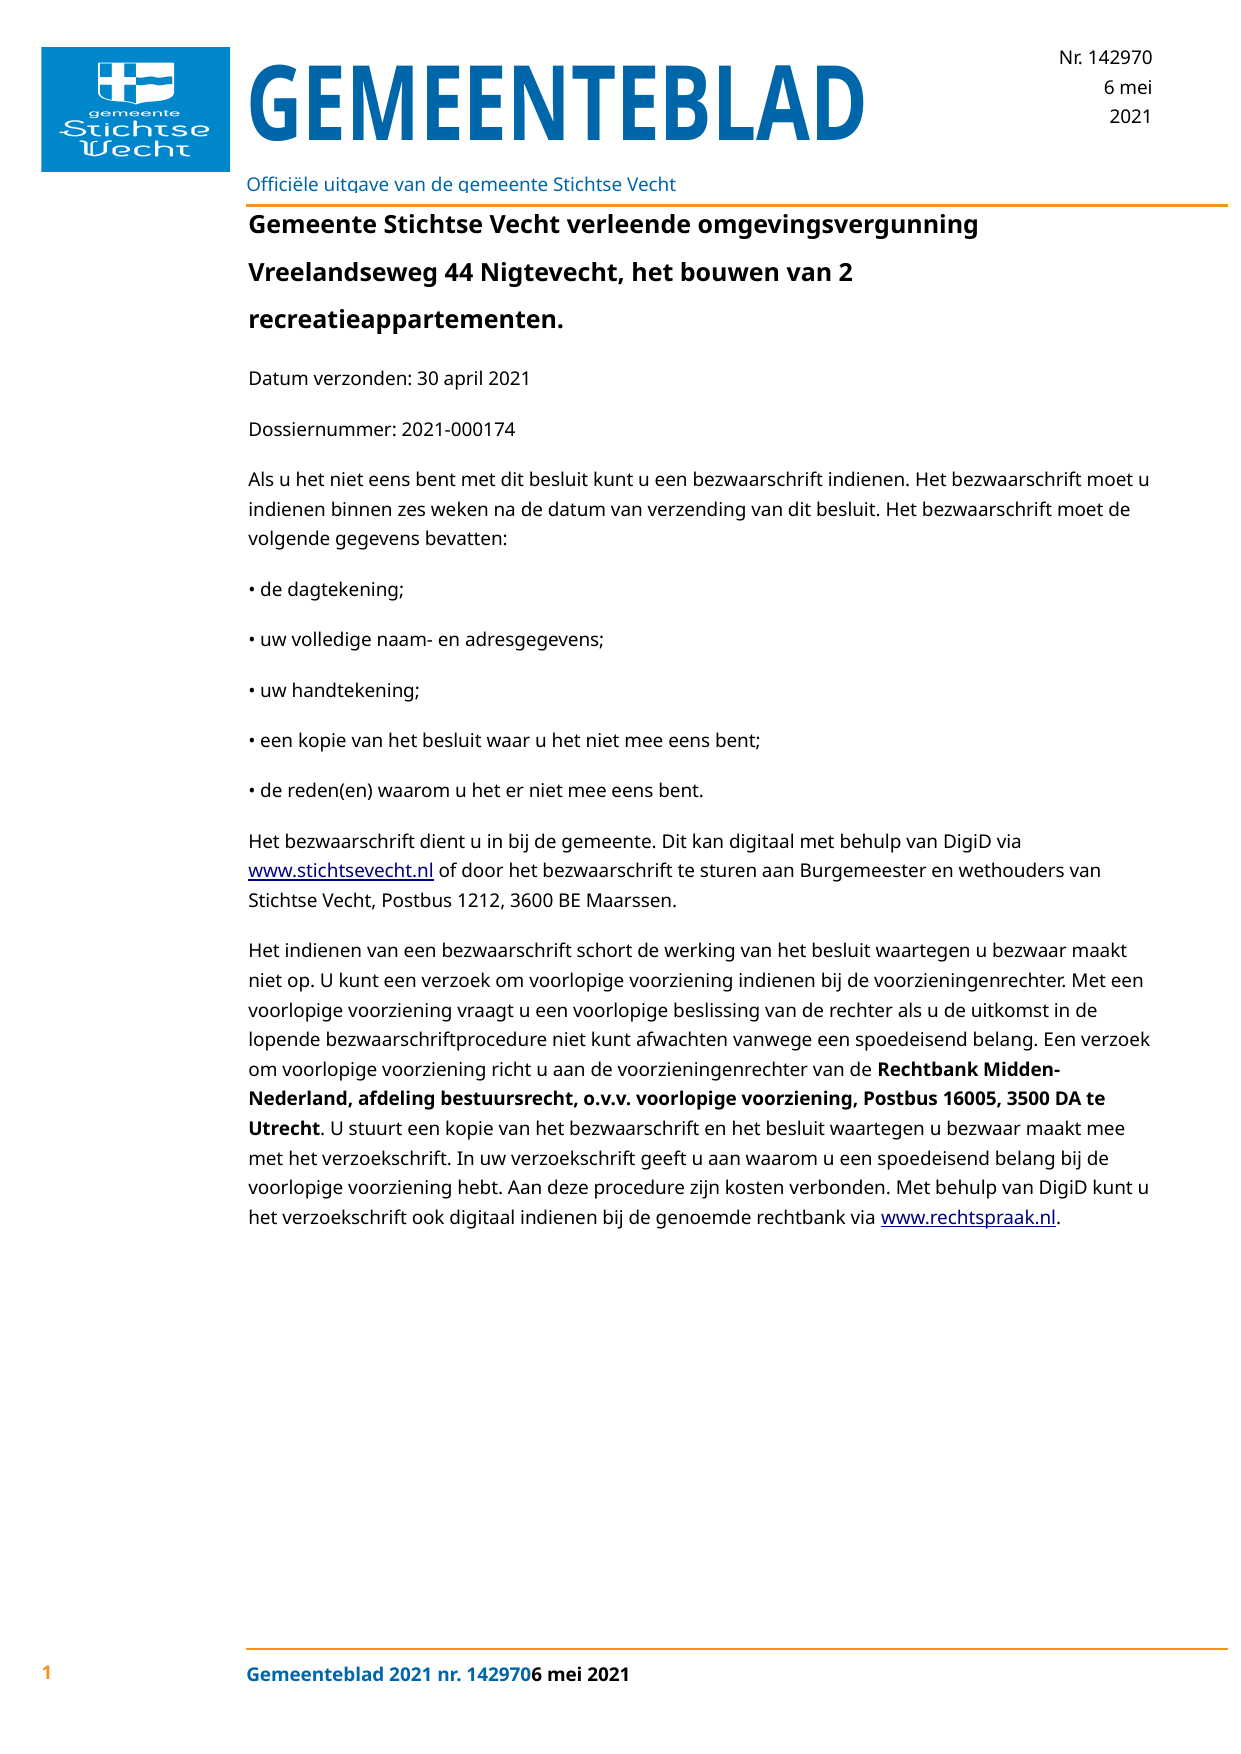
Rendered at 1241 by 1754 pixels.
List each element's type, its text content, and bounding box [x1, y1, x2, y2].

text • de dagtekening; [248, 576, 1152, 602]
picture [99, 63, 135, 101]
text • een kopie van het besluit waar u het niet mee eens bent; [248, 727, 1152, 753]
text Het bezwaarschrift dient u in bij de gemeente. Dit kan digitaal met behulp van DigiD via www.stichtsevecht.nl of door het bezwaarschrift te sturen aan Burgemeester en wethouders van Stichtse Vecht, Postbus 1212, 3600 BE Maarssen. [248, 828, 1152, 913]
text Datum verzonden: 30 april 2021 [248, 366, 1152, 391]
text Gemeente Stichtse Vecht verleende omgevingsvergunning Vreelandseweg 44 Nigtevecht, het bouwen van 2 recreatieappartementen. [248, 207, 1152, 336]
text • de reden(en) waarom u het er niet mee eens bent. [248, 778, 1152, 803]
text • uw volledige naam- en adresgegevens; [248, 626, 1152, 652]
picture [137, 63, 174, 103]
text Dossiernummer: 2021-000174 [248, 416, 1152, 442]
text Het indienen van een bezwaarschrift schort de werking van het besluit waartegen u bezwaar maakt niet op. U kunt een verzoek om voorlopige voorziening indienen bij de voorzieningenrechter. Met een voorlopige voorziening vraagt u een voorlopige beslissing van de rechter als u de uitkomst in de lopende bezwaarschriftprocedure niet kunt afwachten vanwege een spoedeisend belang. Een verzoek om voorlopige voorziening richt u aan de voorzieningenrechter van de Rechtbank Midden-Nederland, afdeling bestuursrecht, o.v.v. voorlopige voorziening, Postbus 16005, 3500 DA te Utrecht. U stuurt een kopie van het bezwaarschrift en het besluit waartegen u bezwaar maakt mee met het verzoekschrift. In uw verzoekschrift geeft u aan waarom u een spoedeisend belang bij de voorlopige voorziening hebt. Aan deze procedure zijn kosten verbonden. Met behulp van DigiD kunt u het verzoekschrift ook digitaal indienen bij de genoemde rechtbank via www.rechtspraak.nl. [248, 938, 1152, 1229]
text • uw handtekening; [248, 677, 1152, 702]
text Als u het niet eens bent met dit besluit kunt u een bezwaarschrift indienen. Het bezwaarschrift moet u indienen binnen zes weken na de datum van verzending van dit besluit. Het bezwaarschrift moet de volgende gegevens bevatten: [248, 466, 1152, 551]
